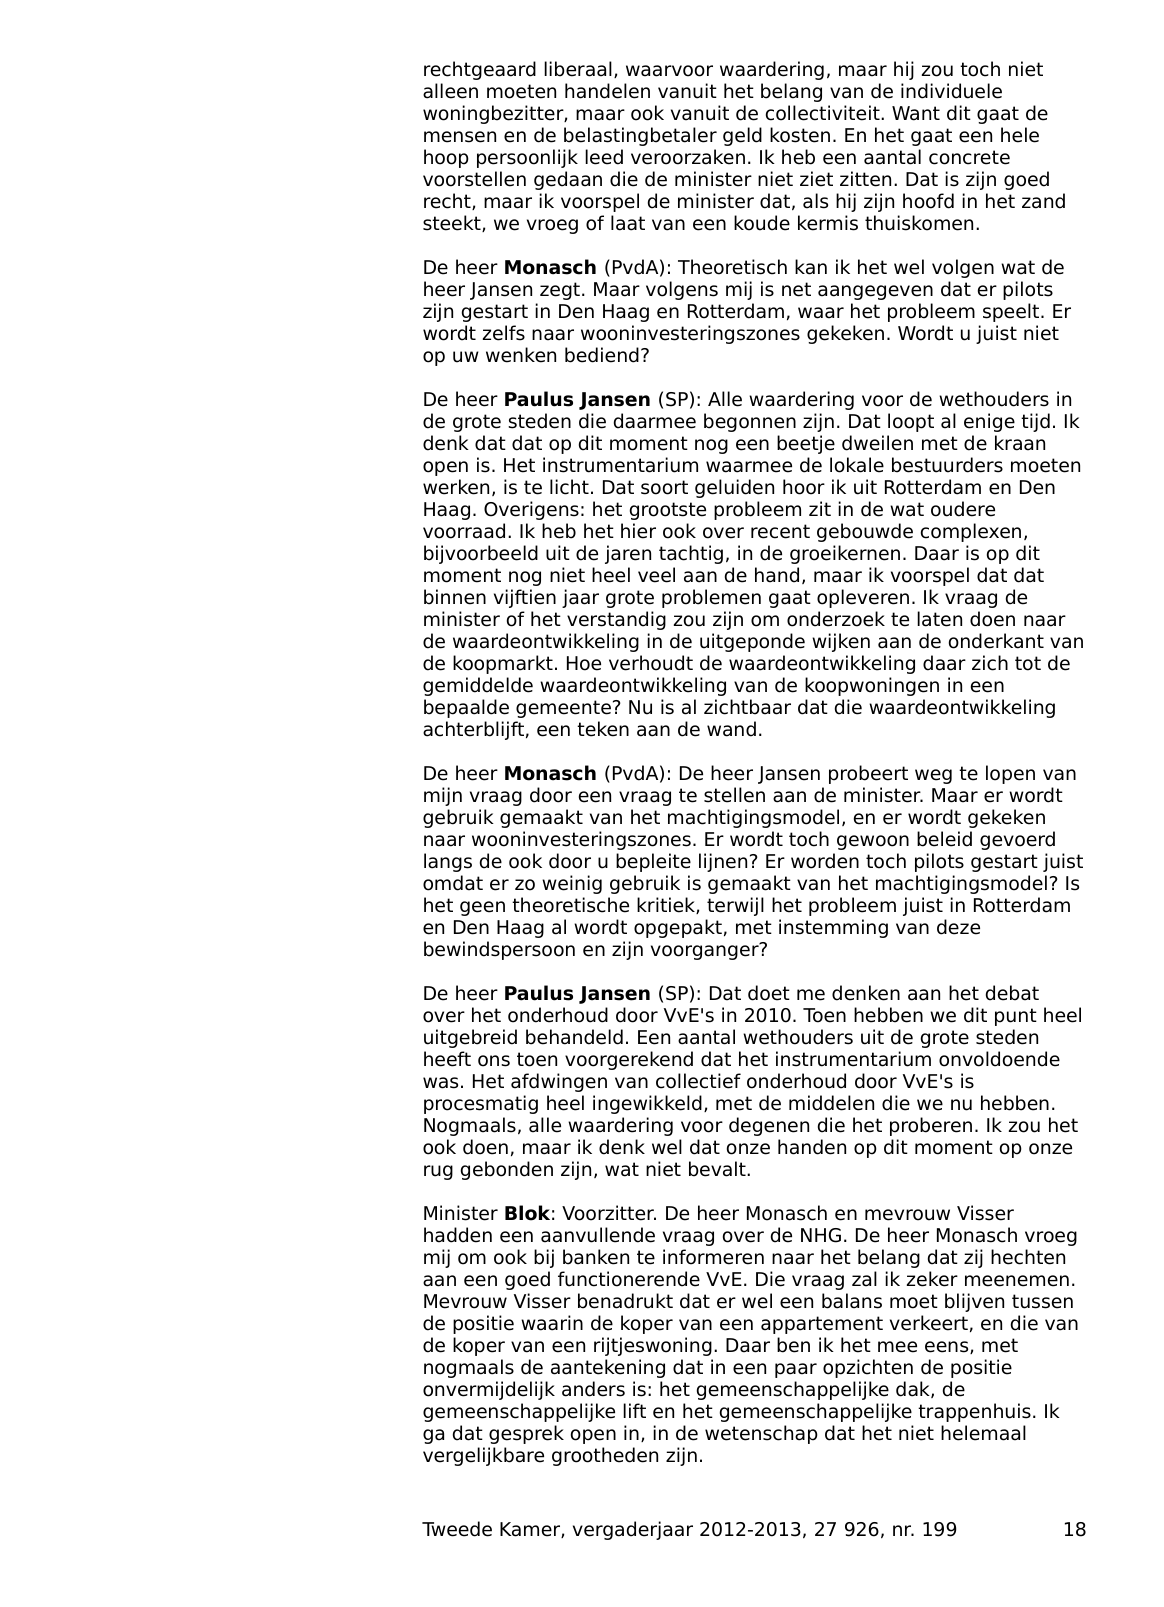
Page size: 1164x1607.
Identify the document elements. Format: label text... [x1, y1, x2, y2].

text De heer Paulus Jansen (SP): Alle waardering voor de wethouders in de grote steden die daarmee begonnen zijn. Dat loopt al enige tijd. Ik denk dat dat op dit moment nog een beetje dweilen met de kraan open is. Het instrumentarium waarmee de lokale bestuurders moeten werken, is te licht. Dat soort geluiden hoor ik uit Rotterdam en Den Haag. Overigens: het grootste probleem zit in de wat oudere voorraad. Ik heb het hier ook over recent gebouwde complexen, bijvoorbeeld uit de jaren tachtig, in de groeikernen. Daar is op dit moment nog niet heel veel aan de hand, maar ik voorspel dat dat binnen vijftien jaar grote problemen gaat opleveren. Ik vraag de minister of het verstandig zou zijn om onderzoek te laten doen naar de waardeontwikkeling in de uitgeponde wijken aan de onderkant van de koopmarkt. Hoe verhoudt de waardeontwikkeling daar zich tot de gemiddelde waardeontwikkeling van de koopwoningen in een bepaalde gemeente? Nu is al zichtbaar dat die waardeontwikkeling achterblijft, een teken aan de wand. [422, 389, 1087, 741]
text De heer Monasch (PvdA): De heer Jansen probeert weg te lopen van mijn vraag door een vraag te stellen aan de minister. Maar er wordt gebruik gemaakt van het machtigingsmodel, en er wordt gekeken naar wooninvesteringszones. Er wordt toch gewoon beleid gevoerd langs de ook door u bepleite lijnen? Er worden toch pilots gestart juist omdat er zo weinig gebruik is gemaakt van het machtigingsmodel? Is het geen theoretische kritiek, terwijl het probleem juist in Rotterdam en Den Haag al wordt opgepakt, met instemming van deze bewindspersoon en zijn voorganger? [422, 763, 1087, 961]
text De heer Monasch (PvdA): Theoretisch kan ik het wel volgen wat de heer Jansen zegt. Maar volgens mij is net aangegeven dat er pilots zijn gestart in Den Haag en Rotterdam, waar het probleem speelt. Er wordt zelfs naar wooninvesteringszones gekeken. Wordt u juist niet op uw wenken bediend? [422, 257, 1087, 367]
text rechtgeaard liberaal, waarvoor waardering, maar hij zou toch niet alleen moeten handelen vanuit het belang van de individuele woningbezitter, maar ook vanuit de collectiviteit. Want dit gaat de mensen en de belastingbetaler geld kosten. En het gaat een hele hoop persoonlijk leed veroorzaken. Ik heb een aantal concrete voorstellen gedaan die de minister niet ziet zitten. Dat is zijn goed recht, maar ik voorspel de minister dat, als hij zijn hoofd in het zand steekt, we vroeg of laat van een koude kermis thuiskomen. [422, 59, 1087, 235]
text De heer Paulus Jansen (SP): Dat doet me denken aan het debat over het onderhoud door VvE's in 2010. Toen hebben we dit punt heel uitgebreid behandeld. Een aantal wethouders uit de grote steden heeft ons toen voorgerekend dat het instrumentarium onvoldoende was. Het afdwingen van collectief onderhoud door VvE's is procesmatig heel ingewikkeld, met de middelen die we nu hebben. Nogmaals, alle waardering voor degenen die het proberen. Ik zou het ook doen, maar ik denk wel dat onze handen op dit moment op onze rug gebonden zijn, wat niet bevalt. [422, 983, 1087, 1181]
text Minister Blok: Voorzitter. De heer Monasch en mevrouw Visser hadden een aanvullende vraag over de NHG. De heer Monasch vroeg mij om ook bij banken te informeren naar het belang dat zij hechten aan een goed functionerende VvE. Die vraag zal ik zeker meenemen. Mevrouw Visser benadrukt dat er wel een balans moet blijven tussen de positie waarin de koper van een appartement verkeert, en die van de koper van een rijtjeswoning. Daar ben ik het mee eens, met nogmaals de aantekening dat in een paar opzichten de positie onvermijdelijk anders is: het gemeenschappelijke dak, de gemeenschappelijke lift en het gemeenschappelijke trappenhuis. Ik ga dat gesprek open in, in de wetenschap dat het niet helemaal vergelijkbare grootheden zijn. [422, 1203, 1087, 1467]
